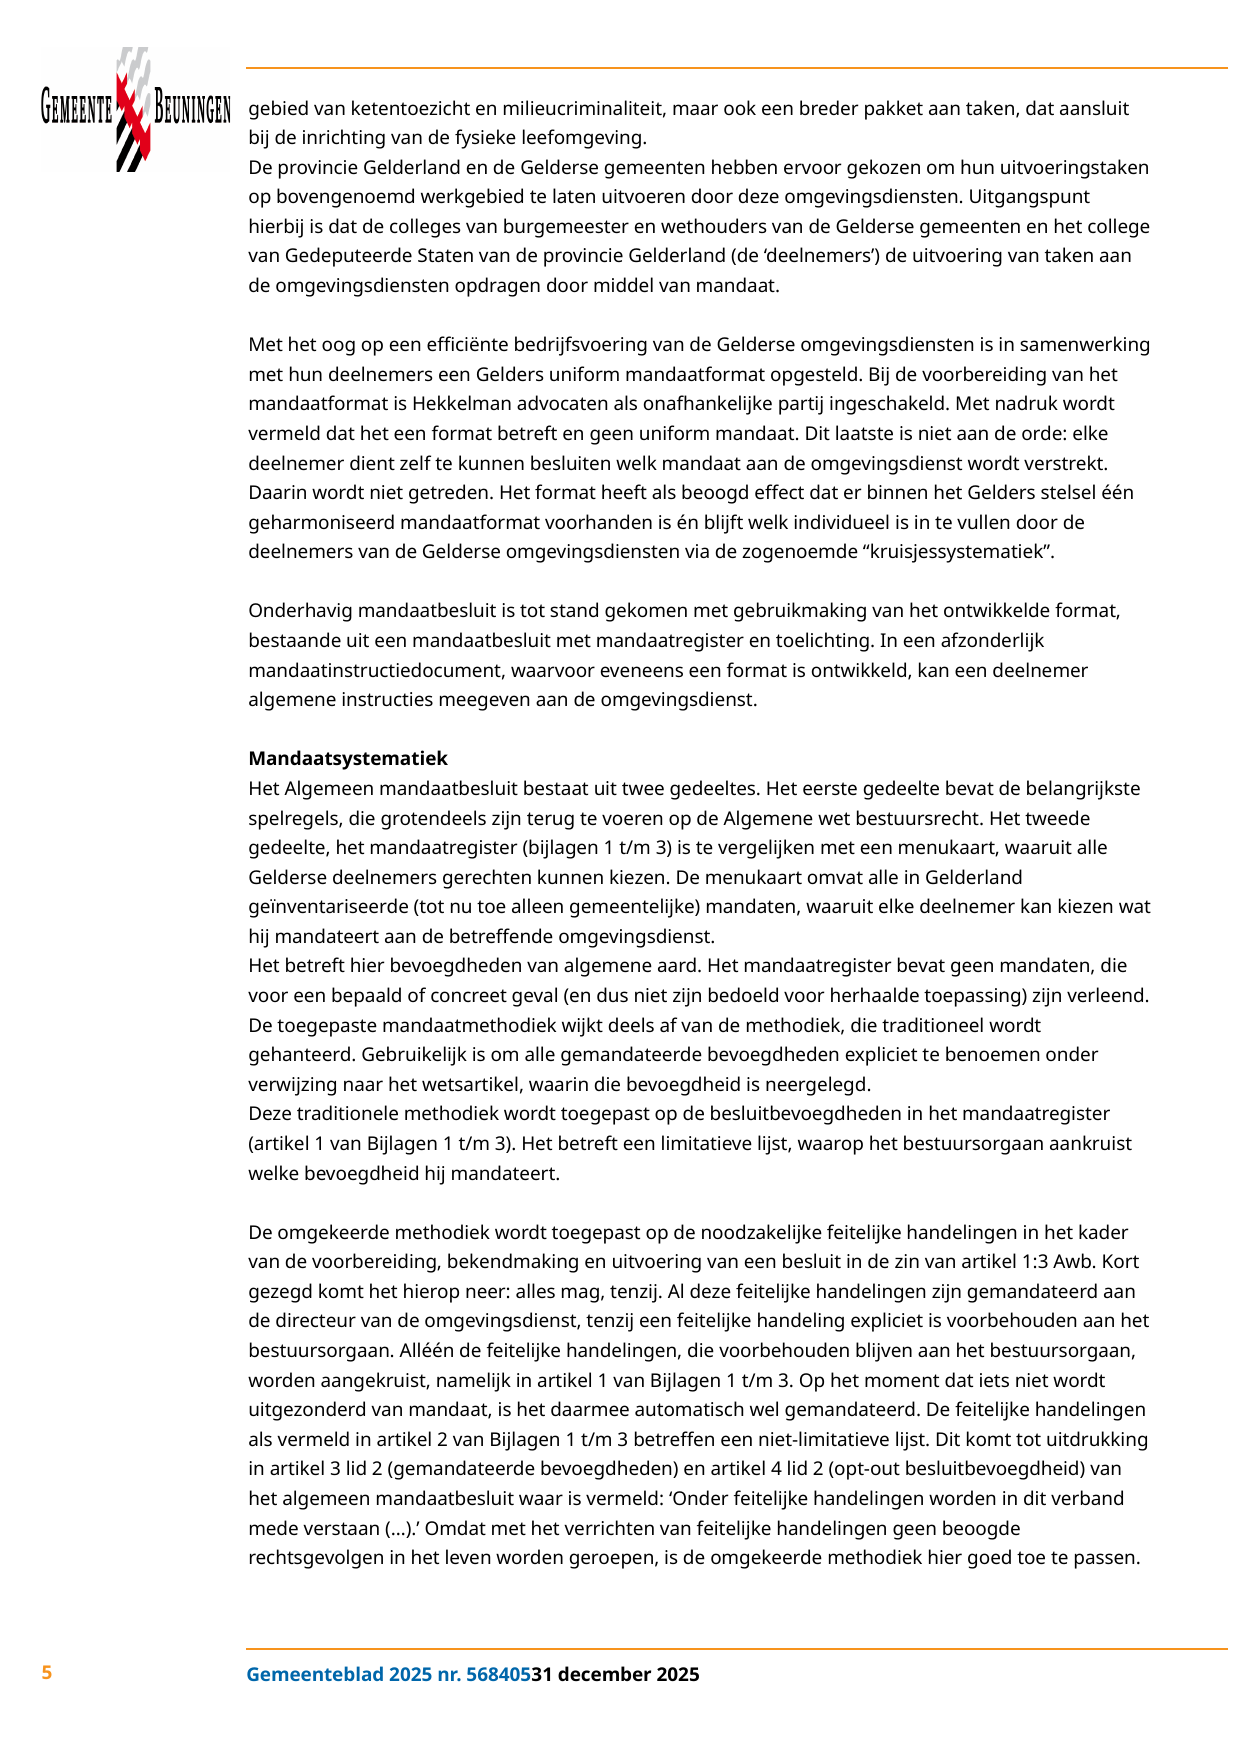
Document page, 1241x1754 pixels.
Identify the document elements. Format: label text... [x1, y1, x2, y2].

picture [41, 47, 231, 172]
text gebied van ketentoezicht en milieucriminaliteit, maar ook een breder pakket aan taken, dat aansluit bij de inrichting van de fysieke leefomgeving. [248, 95, 1152, 150]
text De provincie Gelderland en de Gelderse gemeenten hebben ervoor gekozen om hun uitvoeringstaken op bovengenoemd werkgebied te laten uitvoeren door deze omgevingsdiensten. Uitgangspunt hierbij is dat de colleges van burgemeester en wethouders van de Gelderse gemeenten en het college van Gedeputeerde Staten van de provincie Gelderland (de ‘deelnemers’) de uitvoering van taken aan de omgevingsdiensten opdragen door middel van mandaat. [248, 154, 1152, 298]
text Het Algemeen mandaatbesluit bestaat uit twee gedeeltes. Het eerste gedeelte bevat de belangrijkste spelregels, die grotendeels zijn terug te voeren op de Algemene wet bestuursrecht. Het tweede gedeelte, het mandaatregister (bijlagen 1 t/m 3) is te vergelijken met een menukaart, waaruit alle Gelderse deelnemers gerechten kunnen kiezen. De menukaart omvat alle in Gelderland geïnventariseerde (tot nu toe alleen gemeentelijke) mandaten, waaruit elke deelnemer kan kiezen wat hij mandateert aan de betreffende omgevingsdienst. [248, 775, 1152, 949]
text Het betreft hier bevoegdheden van algemene aard. Het mandaatregister bevat geen mandaten, die voor een bepaald of concreet geval (en dus niet zijn bedoeld voor herhaalde toepassing) zijn verleend. [248, 953, 1152, 1008]
text Onderhavig mandaatbesluit is tot stand gekomen met gebruikmaking van het ontwikkelde format, bestaande uit een mandaatbesluit met mandaatregister en toelichting. In een afzonderlijk mandaatinstructiedocument, waarvoor eveneens een format is ontwikkeld, kan een deelnemer algemene instructies meegeven aan de omgevingsdienst. [248, 598, 1152, 712]
text Deze traditionele methodiek wordt toegepast op de besluitbevoegdheden in het mandaatregister (artikel 1 van Bijlagen 1 t/m 3). Het betreft een limitatieve lijst, waarop het bestuursorgaan aankruist welke bevoegdheid hij mandateert. [248, 1101, 1152, 1186]
text Met het oog op een efficiënte bedrijfsvoering van de Gelderse omgevingsdiensten is in samenwerking met hun deelnemers een Gelders uniform mandaatformat opgesteld. Bij de voorbereiding van het mandaatformat is Hekkelman advocaten als onafhankelijke partij ingeschakeld. Met nadruk wordt vermeld dat het een format betreft en geen uniform mandaat. Dit laatste is niet aan de orde: elke deelnemer dient zelf te kunnen besluiten welk mandaat aan de omgevingsdienst wordt verstrekt. Daarin wordt niet getreden. Het format heeft als beoogd effect dat er binnen het Gelders stelsel één geharmoniseerd mandaatformat voorhanden is én blijft welk individueel is in te vullen door de deelnemers van de Gelderse omgevingsdiensten via de zogenoemde “kruisjessystematiek”. [248, 331, 1152, 564]
text De omgekeerde methodiek wordt toegepast op de noodzakelijke feitelijke handelingen in het kader van de voorbereiding, bekendmaking en uitvoering van een besluit in de zin van artikel 1:3 Awb. Kort gezegd komt het hierop neer: alles mag, tenzij. Al deze feitelijke handelingen zijn gemandateerd aan de directeur van de omgevingsdienst, tenzij een feitelijke handeling expliciet is voorbehouden aan het bestuursorgaan. Alléén de feitelijke handelingen, die voorbehouden blijven aan het bestuursorgaan, worden aangekruist, namelijk in artikel 1 van Bijlagen 1 t/m 3. Op het moment dat iets niet wordt uitgezonderd van mandaat, is het daarmee automatisch wel gemandateerd. De feitelijke handelingen als vermeld in artikel 2 van Bijlagen 1 t/m 3 betreffen een niet-limitatieve lijst. Dit komt tot uitdrukking in artikel 3 lid 2 (gemandateerde bevoegdheden) en artikel 4 lid 2 (opt-out besluitbevoegdheid) van het algemeen mandaatbesluit waar is vermeld: ‘Onder feitelijke handelingen worden in dit verband mede verstaan (…).’ Omdat met het verrichten van feitelijke handelingen geen beoogde rechtsgevolgen in het leven worden geroepen, is de omgekeerde methodiek hier goed toe te passen. [248, 1219, 1152, 1570]
text De toegepaste mandaatmethodiek wijkt deels af van de methodiek, die traditioneel wordt gehanteerd. Gebruikelijk is om alle gemandateerde bevoegdheden expliciet te benoemen onder verwijzing naar het wetsartikel, waarin die bevoegdheid is neergelegd. [248, 1012, 1152, 1097]
text Mandaatsystematiek [248, 746, 1152, 771]
